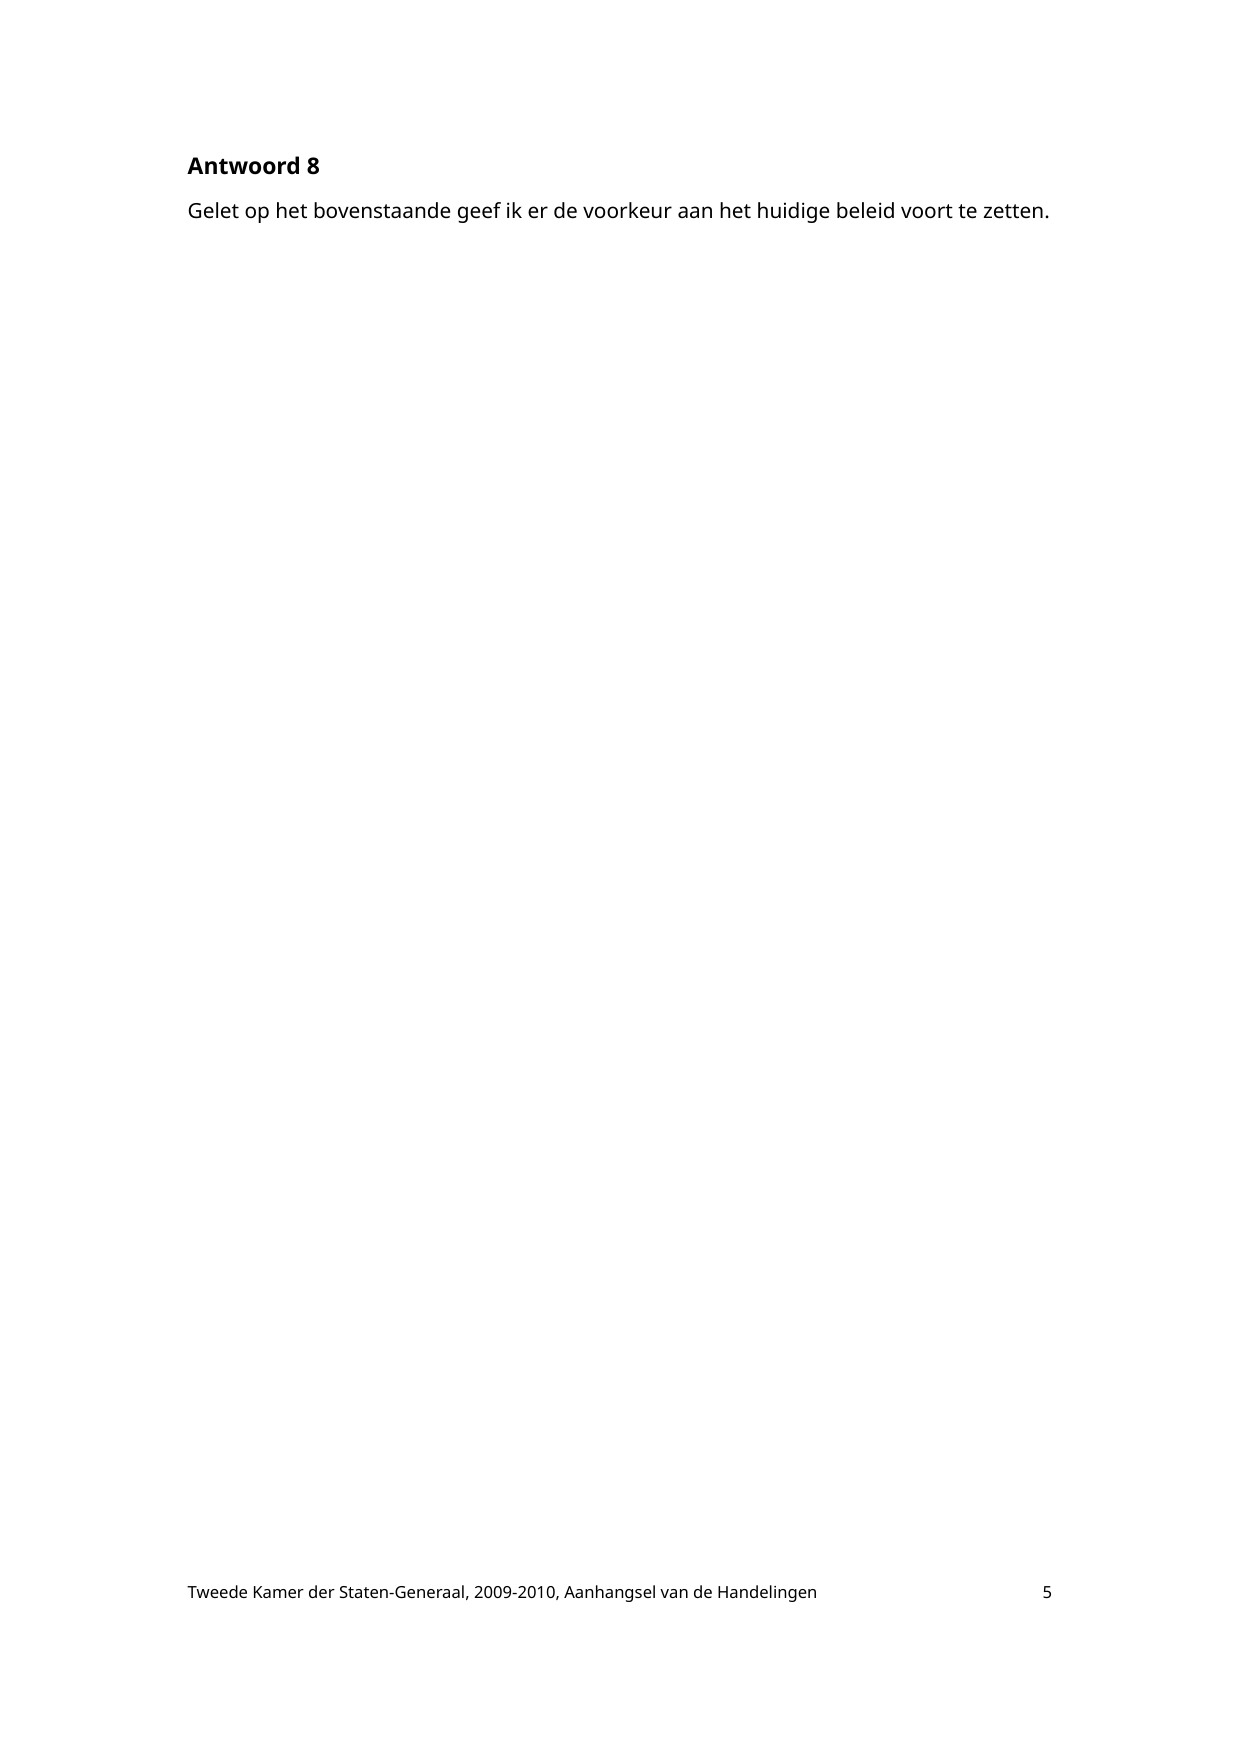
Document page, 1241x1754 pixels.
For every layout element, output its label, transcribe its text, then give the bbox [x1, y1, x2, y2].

subtitle Antwoord 8 [187, 150, 1053, 181]
text Gelet op het bovenstaande geef ik er de voorkeur aan het huidige beleid voort te zetten. [187, 196, 1053, 225]
